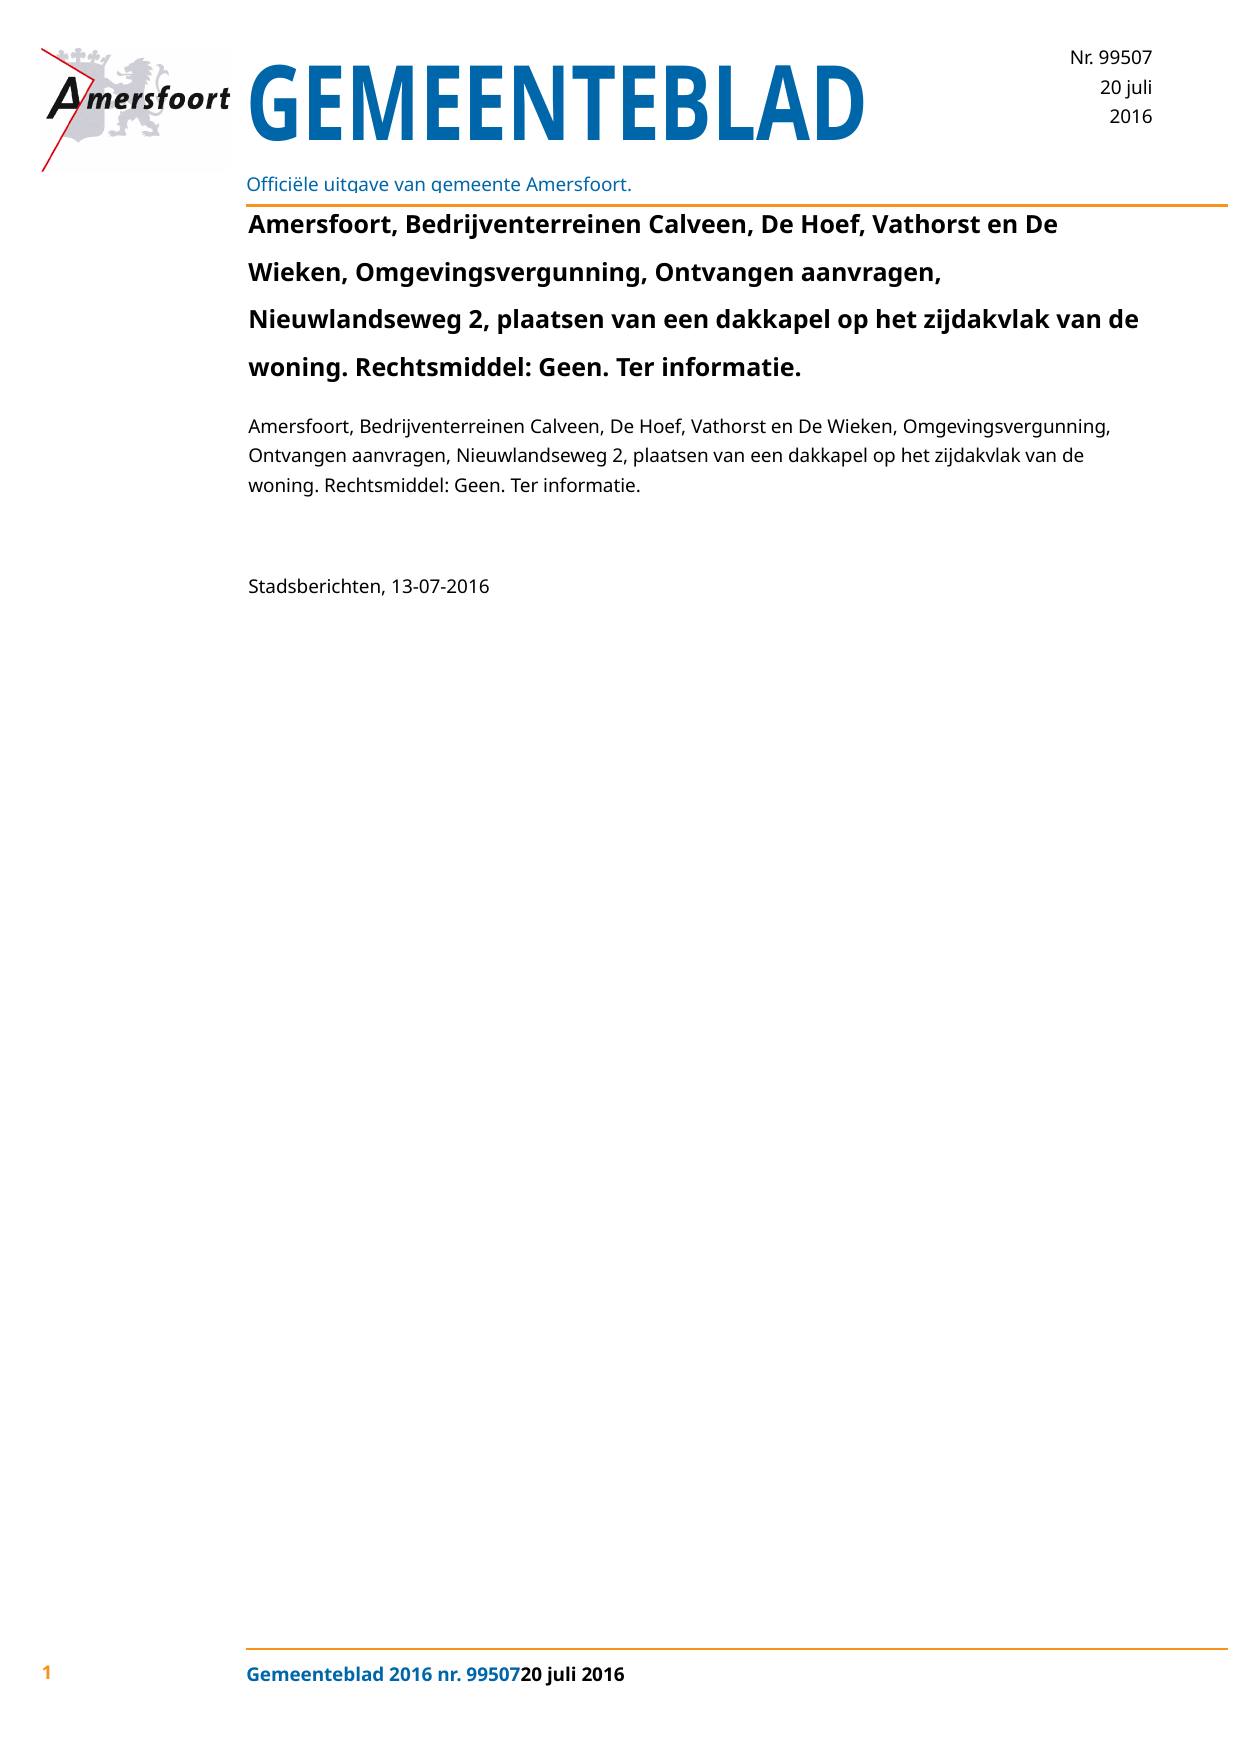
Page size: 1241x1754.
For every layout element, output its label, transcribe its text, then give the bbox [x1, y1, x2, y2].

text Stadsberichten, 13-07-2016 [248, 573, 1152, 599]
text Amersfoort, Bedrijventerreinen Calveen, De Hoef, Vathorst en De Wieken, Omgevingsvergunning, Ontvangen aanvragen, Nieuwlandseweg 2, plaatsen van een dakkapel op het zijdakvlak van de woning. Rechtsmiddel: Geen. Ter informatie. [248, 413, 1152, 498]
picture [41, 47, 231, 172]
text Amersfoort, Bedrijventerreinen Calveen, De Hoef, Vathorst en De Wieken, Omgevingsvergunning, Ontvangen aanvragen, Nieuwlandseweg 2, plaatsen van een dakkapel op het zijdakvlak van de woning. Rechtsmiddel: Geen. Ter informatie. [248, 207, 1152, 384]
